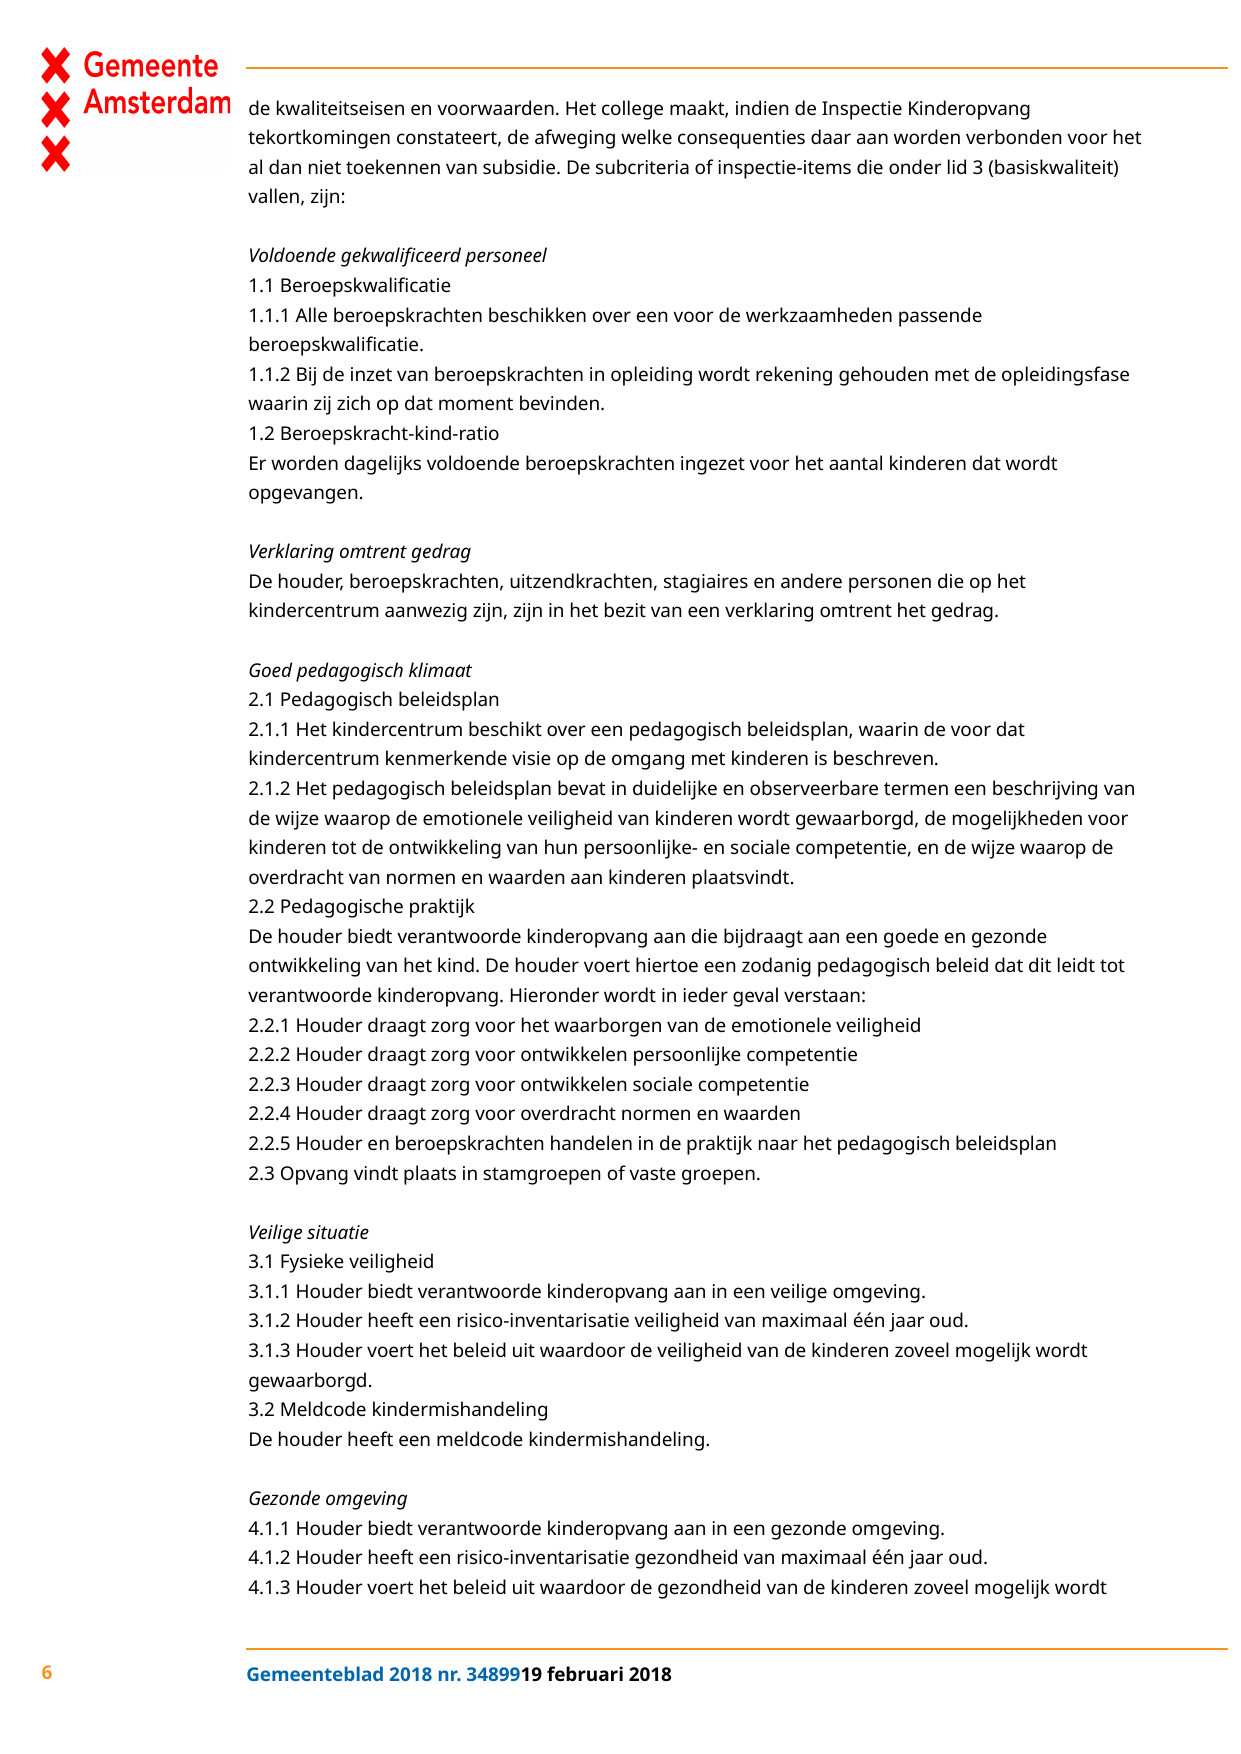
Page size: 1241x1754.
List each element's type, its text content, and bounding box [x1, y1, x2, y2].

text De houder heeft een meldcode kindermishandeling. [248, 1426, 1152, 1452]
text 2.3 Opvang vindt plaats in stamgroepen of vaste groepen. [248, 1160, 1152, 1186]
text 2.1 Pedagogisch beleidsplan [248, 686, 1152, 712]
text Gezonde omgeving [248, 1485, 1152, 1511]
text 3.1.2 Houder heeft een risico-inventarisatie veiligheid van maximaal één jaar oud. [248, 1308, 1152, 1333]
text 2.2.2 Houder draagt zorg voor ontwikkelen persoonlijke competentie [248, 1041, 1152, 1067]
text 2.2.3 Houder draagt zorg voor ontwikkelen sociale competentie [248, 1071, 1152, 1097]
text de kwaliteitseisen en voorwaarden. Het college maakt, indien de Inspectie Kinderopvang tekortkomingen constateert, de afweging welke consequenties daar aan worden verbonden voor het al dan niet toekennen van subsidie. De subcriteria of inspectie-items die onder lid 3 (basiskwaliteit) vallen, zijn: [248, 95, 1152, 209]
text 2.2 Pedagogische praktijk [248, 893, 1152, 919]
picture [41, 47, 231, 172]
text 3.2 Meldcode kindermishandeling [248, 1396, 1152, 1422]
text 3.1 Fysieke veiligheid [248, 1248, 1152, 1274]
text 2.1.2 Het pedagogisch beleidsplan bevat in duidelijke en observeerbare termen een beschrijving van de wijze waarop de emotionele veiligheid van kinderen wordt gewaarborgd, de mogelijkheden voor kinderen tot de ontwikkeling van hun persoonlijke- en sociale competentie, en de wijze waarop de overdracht van normen en waarden aan kinderen plaatsvindt. [248, 775, 1152, 890]
text 2.2.5 Houder en beroepskrachten handelen in de praktijk naar het pedagogisch beleidsplan [248, 1130, 1152, 1156]
text 1.2 Beroepskracht-kind-ratio [248, 420, 1152, 446]
text 2.1.1 Het kindercentrum beschikt over een pedagogisch beleidsplan, waarin de voor dat kindercentrum kenmerkende visie op de omgang met kinderen is beschreven. [248, 716, 1152, 771]
text Er worden dagelijks voldoende beroepskrachten ingezet voor het aantal kinderen dat wordt opgevangen. [248, 450, 1152, 505]
text 2.2.4 Houder draagt zorg voor overdracht normen en waarden [248, 1101, 1152, 1126]
text 1.1 Beroepskwalificatie [248, 272, 1152, 298]
text 1.1.1 Alle beroepskrachten beschikken over een voor de werkzaamheden passende beroepskwalificatie. [248, 302, 1152, 357]
text Verklaring omtrent gedrag [248, 538, 1152, 564]
text 4.1.1 Houder biedt verantwoorde kinderopvang aan in een gezonde omgeving. [248, 1515, 1152, 1541]
text 2.2.1 Houder draagt zorg voor het waarborgen van de emotionele veiligheid [248, 1012, 1152, 1038]
text 1.1.2 Bij de inzet van beroepskrachten in opleiding wordt rekening gehouden met de opleidingsfase waarin zij zich op dat moment bevinden. [248, 361, 1152, 416]
text 3.1.3 Houder voert het beleid uit waardoor de veiligheid van de kinderen zoveel mogelijk wordt gewaarborgd. [248, 1337, 1152, 1393]
text De houder biedt verantwoorde kinderopvang aan die bijdraagt aan een goede en gezonde ontwikkeling van het kind. De houder voert hiertoe een zodanig pedagogisch beleid dat dit leidt tot verantwoorde kinderopvang. Hieronder wordt in ieder geval verstaan: [248, 923, 1152, 1008]
text 3.1.1 Houder biedt verantwoorde kinderopvang aan in een veilige omgeving. [248, 1278, 1152, 1304]
text Veilige situatie [248, 1219, 1152, 1245]
text 4.1.3 Houder voert het beleid uit waardoor de gezondheid van de kinderen zoveel mogelijk wordt [248, 1574, 1152, 1600]
text Goed pedagogisch klimaat [248, 657, 1152, 683]
text 4.1.2 Houder heeft een risico-inventarisatie gezondheid van maximaal één jaar oud. [248, 1544, 1152, 1570]
text Voldoende gekwalificeerd personeel [248, 243, 1152, 268]
text De houder, beroepskrachten, uitzendkrachten, stagiaires en andere personen die op het kindercentrum aanwezig zijn, zijn in het bezit van een verklaring omtrent het gedrag. [248, 568, 1152, 623]
